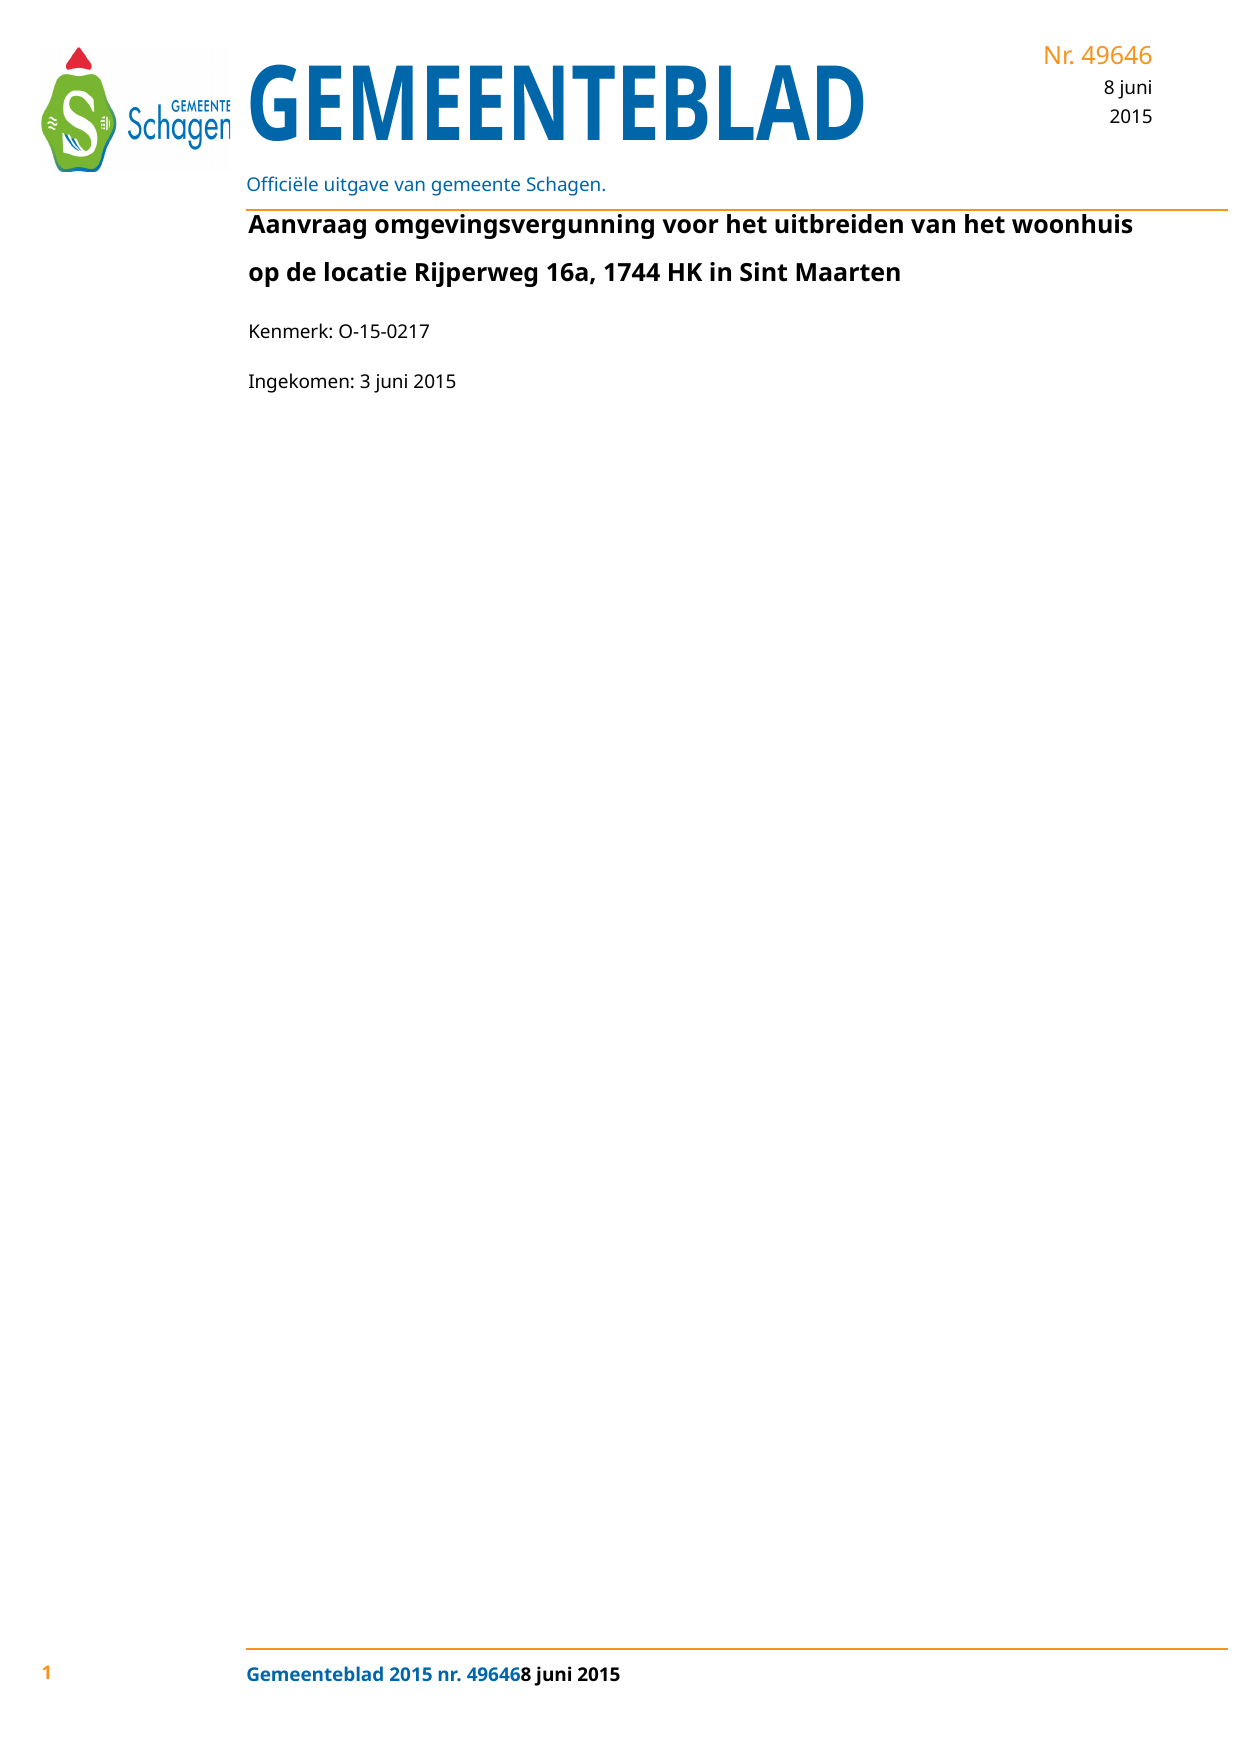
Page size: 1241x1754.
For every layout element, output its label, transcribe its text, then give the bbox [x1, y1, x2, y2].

text Aanvraag omgevingsvergunning voor het uitbreiden van het woonhuis op de locatie Rijperweg 16a, 1744 HK in Sint Maarten [248, 211, 1152, 288]
text Kenmerk: O-15-0217 [248, 318, 1152, 344]
picture [41, 47, 231, 172]
text Ingekomen: 3 juni 2015 [248, 368, 1152, 394]
